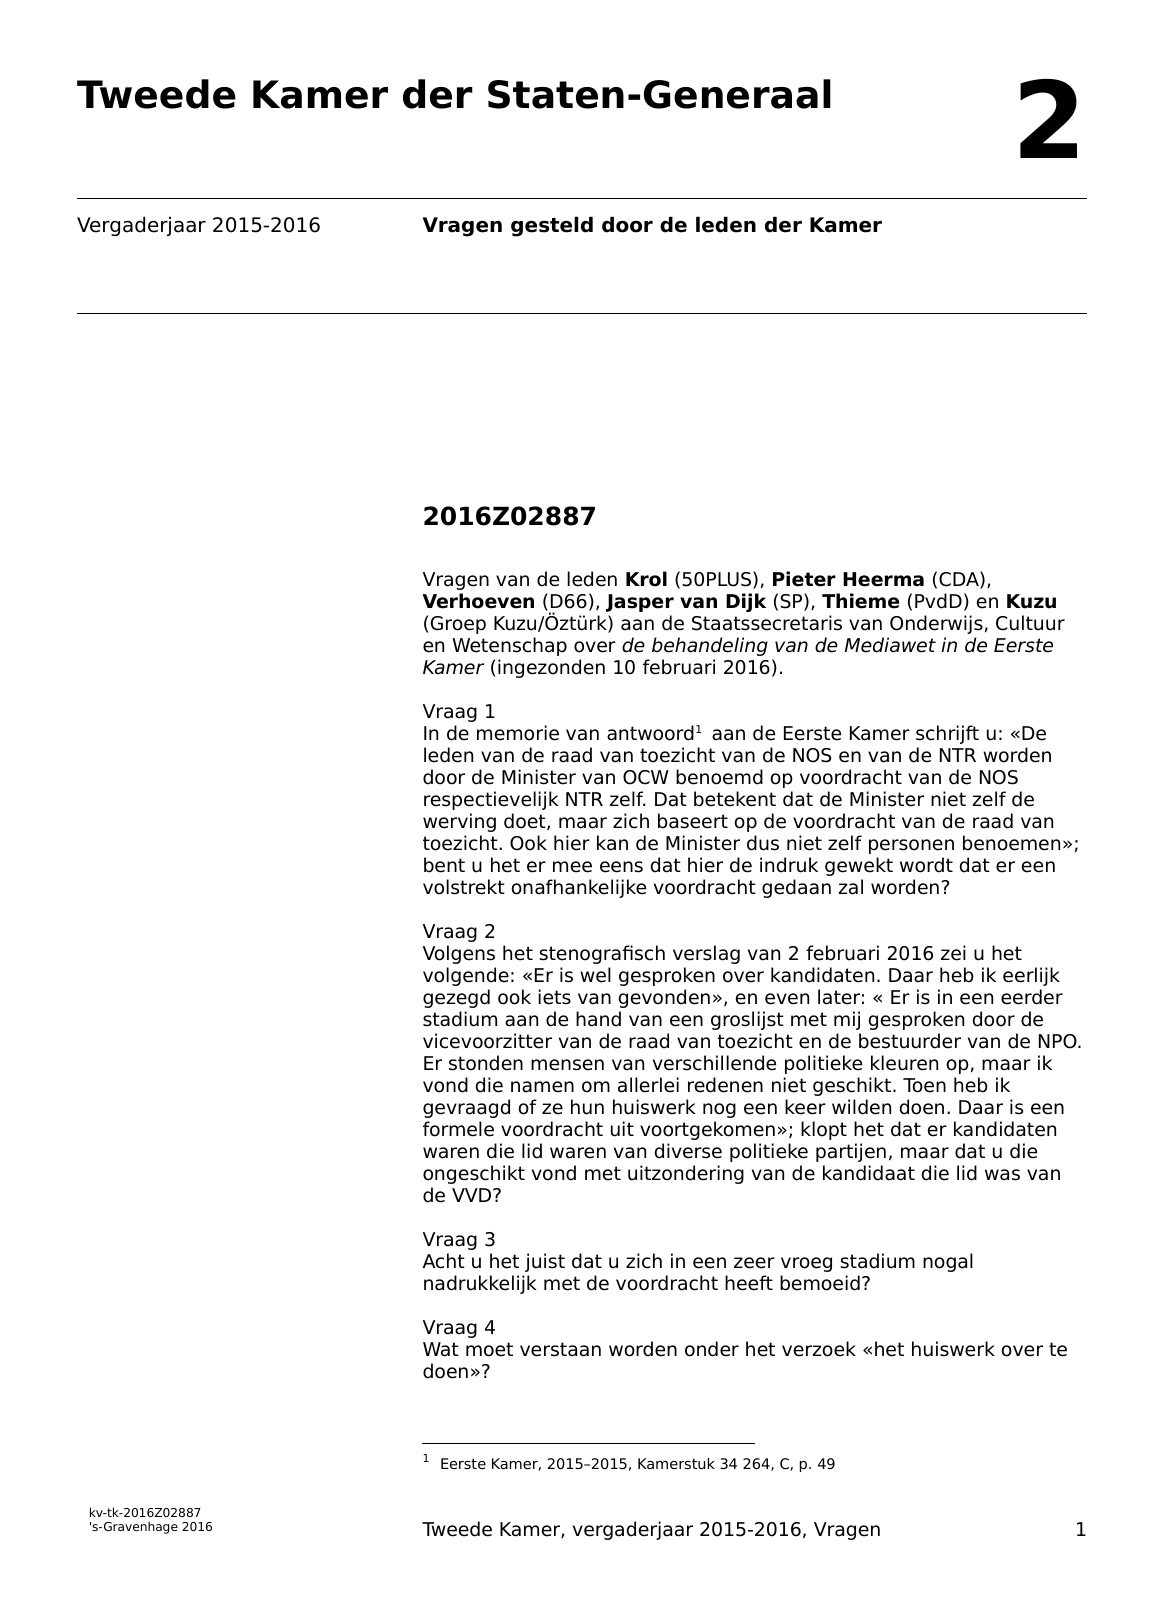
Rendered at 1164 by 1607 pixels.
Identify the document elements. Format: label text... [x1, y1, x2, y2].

text Vraag 2 [422, 921, 1087, 943]
table_header Tweede Kamer der Staten-Generaal [77, 59, 886, 198]
text Eerste Kamer, 2015–2015, Kamerstuk 34 264, C, p. 49 [422, 1452, 1087, 1474]
text 's-Gravenhage 2016 [88, 1520, 323, 1534]
table_header 2 [886, 59, 1087, 198]
text Wat moet verstaan worden onder het verzoek «het huiswerk over te doen»? [422, 1339, 1087, 1383]
text Vraag 1 [422, 701, 1087, 723]
text Volgens het stenografisch verslag van 2 februari 2016 zei u het volgende: «Er is wel gesproken over kandidaten. Daar heb ik eerlijk gezegd ook iets van gevonden», en even later: « Er is in een eerder stadium aan de hand van een groslijst met mij gesproken door de vicevoorzitter van de raad van toezicht en de bestuurder van de NPO. Er stonden mensen van verschillende politieke kleuren op, maar ik vond die namen om allerlei redenen niet geschikt. Toen heb ik gevraagd of ze hun huiswerk nog een keer wilden doen. Daar is een formele voordracht uit voortgekomen»; klopt het dat er kandidaten waren die lid waren van diverse politieke partijen, maar dat u die ongeschikt vond met uitzondering van de kandidaat die lid was van de VVD? [422, 943, 1087, 1207]
text kv-tk-2016Z02887 [88, 1506, 323, 1520]
text Vragen van de leden Krol (50PLUS), Pieter Heerma (CDA), Verhoeven (D66), Jasper van Dijk (SP), Thieme (PvdD) en Kuzu (Groep Kuzu/Öztürk) aan de Staatssecretaris van Onderwijs, Cultuur en Wetenschap over de behandeling van de Mediawet in de Eerste Kamer (ingezonden 10 februari 2016). [422, 569, 1087, 679]
text Acht u het juist dat u zich in een zeer vroeg stadium nogal nadrukkelijk met de voordracht heeft bemoeid? [422, 1251, 1087, 1295]
text Vraag 4 [422, 1317, 1087, 1339]
text Vraag 3 [422, 1229, 1087, 1251]
text In de memorie van antwoord aan de Eerste Kamer schrijft u: «De leden van de raad van toezicht van de NOS en van de NTR worden door de Minister van OCW benoemd op voordracht van de NOS respectievelijk NTR zelf. Dat betekent dat de Minister niet zelf de werving doet, maar zich baseert op de voordracht van de raad van toezicht. Ook hier kan de Minister dus niet zelf personen benoemen»; bent u het er mee eens dat hier de indruk gewekt wordt dat er een volstrekt onafhankelijke voordracht gedaan zal worden? [422, 723, 1087, 899]
table_cell Vergaderjaar 2015-2016 [77, 199, 422, 313]
table_cell Vragen gesteld door de leden der Kamer [422, 199, 1087, 313]
text 2016Z02887 [422, 502, 1087, 531]
